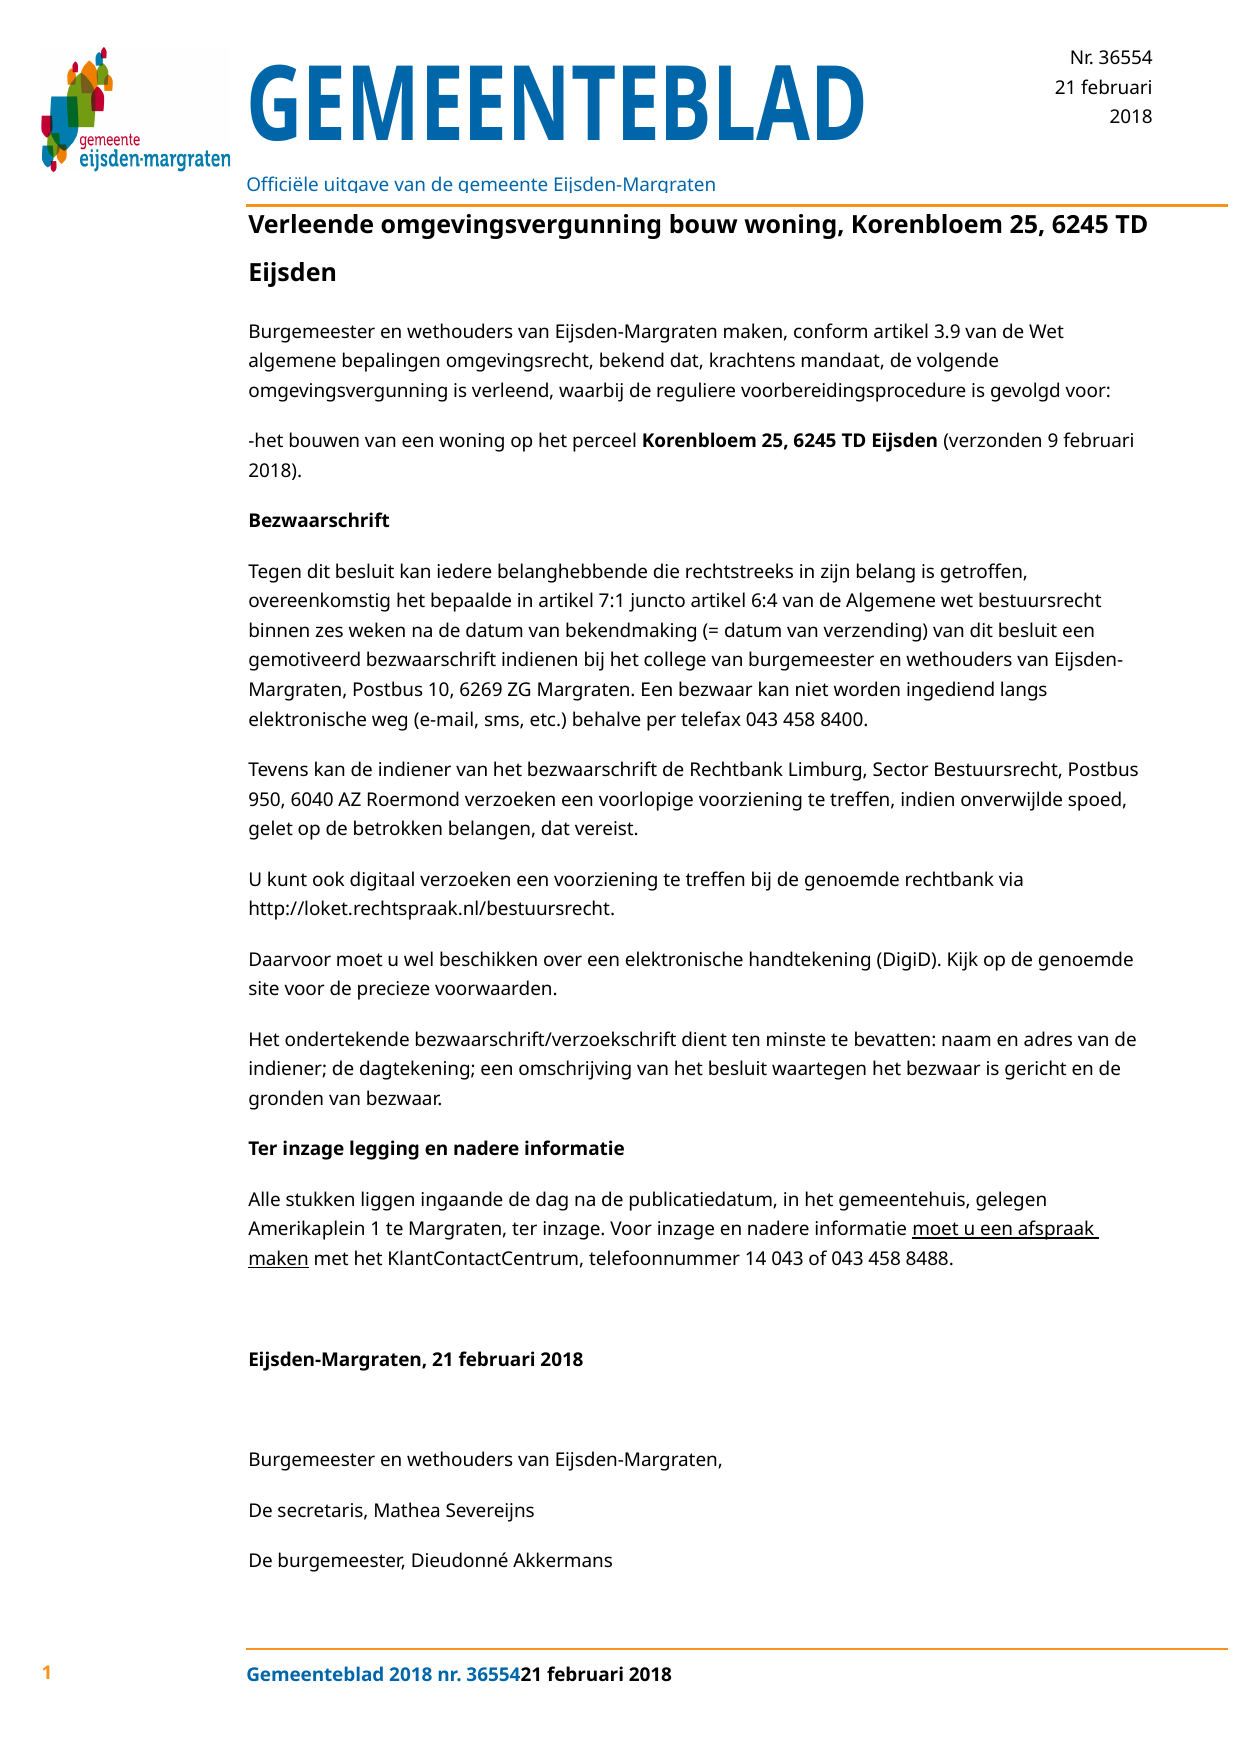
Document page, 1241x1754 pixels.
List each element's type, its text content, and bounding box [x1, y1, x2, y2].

text Het ondertekende bezwaarschrift/verzoekschrift dient ten minste te bevatten: naam en adres van de indiener; de dagtekening; een omschrijving van het besluit waartegen het bezwaar is gericht en de gronden van bezwaar. [248, 1026, 1152, 1111]
text Tegen dit besluit kan iedere belanghebbende die rechtstreeks in zijn belang is getroffen, overeenkomstig het bepaalde in artikel 7:1 juncto artikel 6:4 van de Algemene wet bestuursrecht binnen zes weken na de datum van bekendmaking (= datum van verzending) van dit besluit een gemotiveerd bezwaarschrift indienen bij het college van burgemeester en wethouders van Eijsden-Margraten, Postbus 10, 6269 ZG Margraten. Een bezwaar kan niet worden ingediend langs elektronische weg (e-mail, sms, etc.) behalve per telefax 043 458 8400. [248, 558, 1152, 732]
text Bezwaarschrift [248, 507, 1152, 533]
text Verleende omgevingsvergunning bouw woning, Korenbloem 25, 6245 TD Eijsden [248, 207, 1152, 288]
text Burgemeester en wethouders van Eijsden-Margraten maken, conform artikel 3.9 van de Wet algemene bepalingen omgevingsrecht, bekend dat, krachtens mandaat, de volgende omgevingsvergunning is verleend, waarbij de reguliere voorbereidingsprocedure is gevolgd voor: [248, 318, 1152, 403]
text Ter inzage legging en nadere informatie [248, 1135, 1152, 1161]
text Daarvoor moet u wel beschikken over een elektronische handtekening (DigiD). Kijk op de genoemde site voor de precieze voorwaarden. [248, 946, 1152, 1001]
text Tevens kan de indiener van het bezwaarschrift de Rechtbank Limburg, Sector Bestuursrecht, Postbus 950, 6040 AZ Roermond verzoeken een voorlopige voorziening te treffen, indien onverwijlde spoed, gelet op de betrokken belangen, dat vereist. [248, 756, 1152, 841]
text De burgemeester, Dieudonné Akkermans [248, 1547, 1152, 1573]
text U kunt ook digitaal verzoeken een voorziening te treffen bij de genoemde rechtbank via http://loket.rechtspraak.nl/bestuursrecht. [248, 866, 1152, 921]
text Burgemeester en wethouders van Eijsden-Margraten, [248, 1447, 1152, 1472]
text De secretaris, Mathea Severeijns [248, 1497, 1152, 1523]
text -het bouwen van een woning op het perceel Korenbloem 25, 6245 TD Eijsden (verzonden 9 februari 2018). [248, 427, 1152, 483]
text Alle stukken liggen ingaande de dag na de publicatiedatum, in het gemeentehuis, gelegen Amerikaplein 1 te Margraten, ter inzage. Voor inzage en nadere informatie moet u een afspraak maken met het KlantContactCentrum, telefoonnummer 14 043 of 043 458 8488. [248, 1186, 1152, 1271]
text Eijsden-Margraten, 21 februari 2018 [248, 1346, 1152, 1372]
picture [41, 47, 231, 172]
